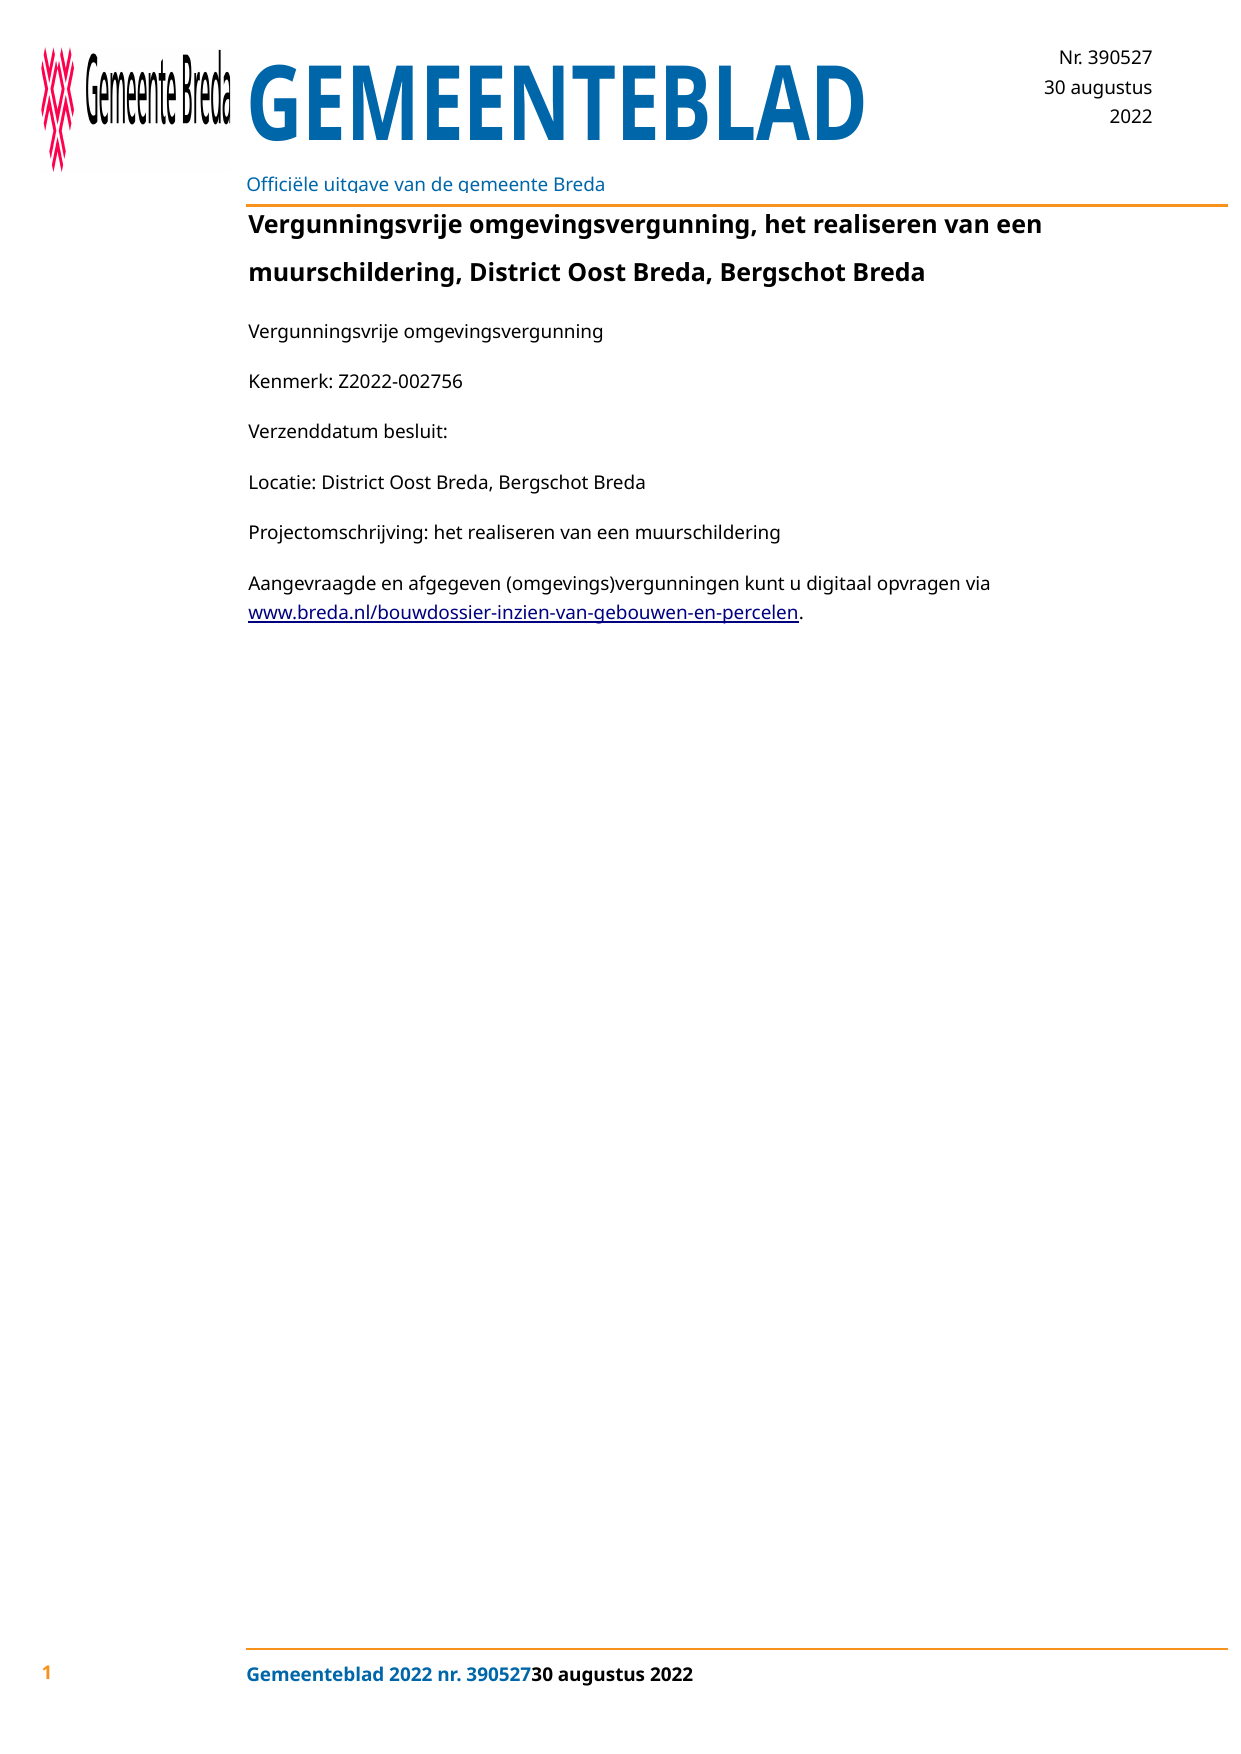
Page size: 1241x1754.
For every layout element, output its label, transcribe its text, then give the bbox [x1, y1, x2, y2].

text Aangevraagde en afgegeven (omgevings)vergunningen kunt u digitaal opvragen via www.breda.nl/bouwdossier-inzien-van-gebouwen-en-percelen. [248, 570, 1152, 625]
text Vergunningsvrije omgevingsvergunning, het realiseren van een muurschildering, District Oost Breda, Bergschot Breda [248, 207, 1152, 288]
picture [41, 47, 231, 172]
text Vergunningsvrije omgevingsvergunning [248, 318, 1152, 344]
text Locatie: District Oost Breda, Bergschot Breda [248, 469, 1152, 495]
text Verzenddatum besluit: [248, 419, 1152, 444]
text Kenmerk: Z2022-002756 [248, 368, 1152, 394]
text Projectomschrijving: het realiseren van een muurschildering [248, 519, 1152, 545]
